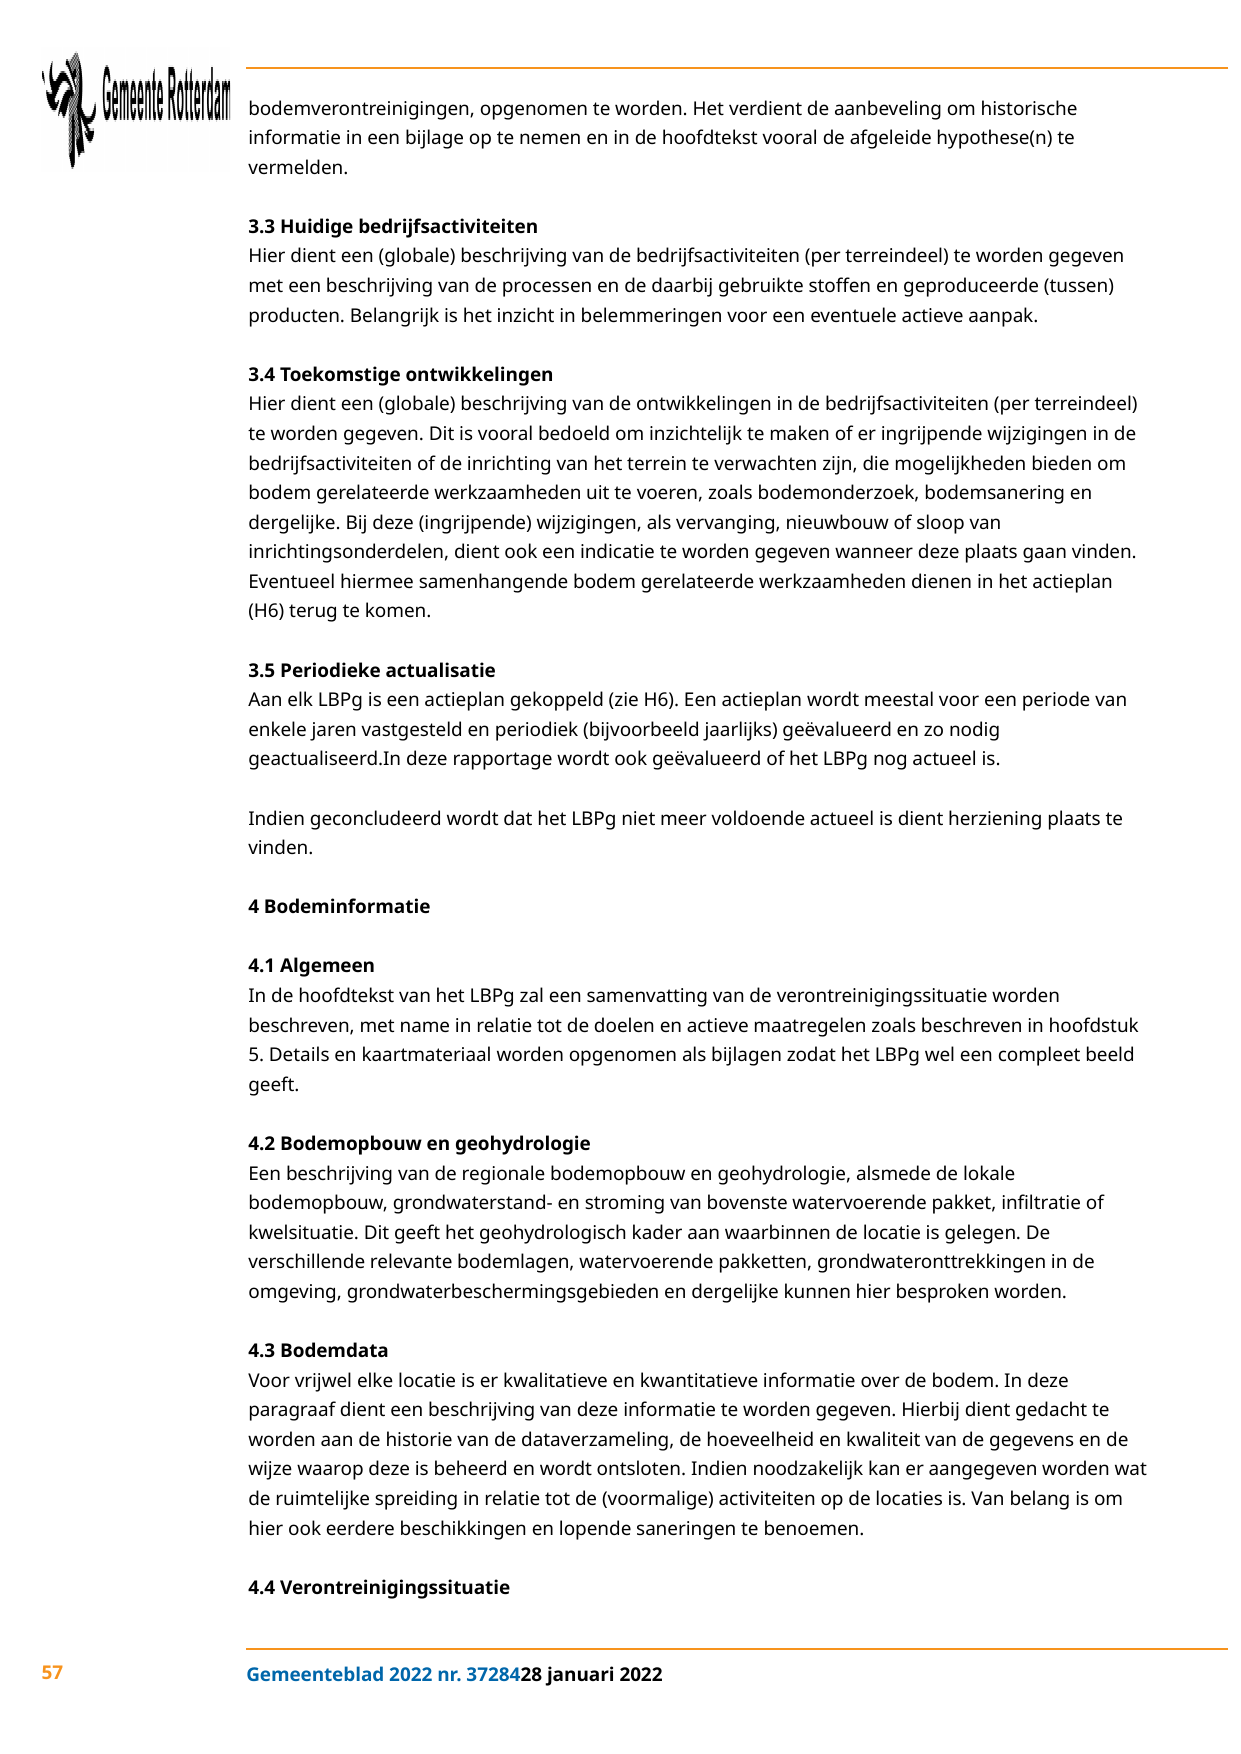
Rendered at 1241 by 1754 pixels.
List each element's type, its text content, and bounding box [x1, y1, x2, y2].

text Hier dient een (globale) beschrijving van de bedrijfsactiviteiten (per terreindeel) te worden gegeven met een beschrijving van de processen en de daarbij gebruikte stoffen en geproduceerde (tussen) producten. Belangrijk is het inzicht in belemmeringen voor een eventuele actieve aanpak. [248, 243, 1152, 328]
text Indien geconcludeerd wordt dat het LBPg niet meer voldoende actueel is dient herziening plaats te vinden. [248, 805, 1152, 860]
text 4.4 Verontreinigingssituatie [248, 1574, 1152, 1600]
picture [41, 47, 231, 172]
text 4.1 Algemeen [248, 953, 1152, 978]
text 4 Bodeminformatie [248, 893, 1152, 919]
text 3.4 Toekomstige ontwikkelingen [248, 361, 1152, 387]
text Hier dient een (globale) beschrijving van de ontwikkelingen in de bedrijfsactiviteiten (per terreindeel) te worden gegeven. Dit is vooral bedoeld om inzichtelijk te maken of er ingrijpende wijzigingen in de bedrijfsactiviteiten of de inrichting van het terrein te verwachten zijn, die mogelijkheden bieden om bodem gerelateerde werkzaamheden uit te voeren, zoals bodemonderzoek, bodemsanering en dergelijke. Bij deze (ingrijpende) wijzigingen, als vervanging, nieuwbouw of sloop van inrichtingsonderdelen, dient ook een indicatie te worden gegeven wanneer deze plaats gaan vinden. Eventueel hiermee samenhangende bodem gerelateerde werkzaamheden dienen in het actieplan (H6) terug te komen. [248, 391, 1152, 623]
text 3.5 Periodieke actualisatie [248, 657, 1152, 683]
text Voor vrijwel elke locatie is er kwalitatieve en kwantitatieve informatie over de bodem. In deze paragraaf dient een beschrijving van deze informatie te worden gegeven. Hierbij dient gedacht te worden aan de historie van de dataverzameling, de hoeveelheid en kwaliteit van de gegevens en de wijze waarop deze is beheerd en wordt ontsloten. Indien noodzakelijk kan er aangegeven worden wat de ruimtelijke spreiding in relatie tot de (voormalige) activiteiten op de locaties is. Van belang is om hier ook eerdere beschikkingen en lopende saneringen te benoemen. [248, 1367, 1152, 1541]
text 4.2 Bodemopbouw en geohydrologie [248, 1130, 1152, 1156]
text In de hoofdtekst van het LBPg zal een samenvatting van de verontreinigingssituatie worden beschreven, met name in relatie tot de doelen en actieve maatregelen zoals beschreven in hoofdstuk 5. Details en kaartmateriaal worden opgenomen als bijlagen zodat het LBPg wel een compleet beeld geeft. [248, 982, 1152, 1097]
text 3.3 Huidige bedrijfsactiviteiten [248, 213, 1152, 239]
text bodemverontreinigingen, opgenomen te worden. Het verdient de aanbeveling om historische informatie in een bijlage op te nemen en in de hoofdtekst vooral de afgeleide hypothese(n) te vermelden. [248, 95, 1152, 180]
text Aan elk LBPg is een actieplan gekoppeld (zie H6). Een actieplan wordt meestal voor een periode van enkele jaren vastgesteld en periodiek (bijvoorbeeld jaarlijks) geëvalueerd en zo nodig geactualiseerd.In deze rapportage wordt ook geëvalueerd of het LBPg nog actueel is. [248, 686, 1152, 771]
text Een beschrijving van de regionale bodemopbouw en geohydrologie, alsmede de lokale bodemopbouw, grondwaterstand- en stroming van bovenste watervoerende pakket, infiltratie of kwelsituatie. Dit geeft het geohydrologisch kader aan waarbinnen de locatie is gelegen. De verschillende relevante bodemlagen, watervoerende pakketten, grondwateronttrekkingen in de omgeving, grondwaterbeschermingsgebieden en dergelijke kunnen hier besproken worden. [248, 1160, 1152, 1304]
text 4.3 Bodemdata [248, 1337, 1152, 1363]
